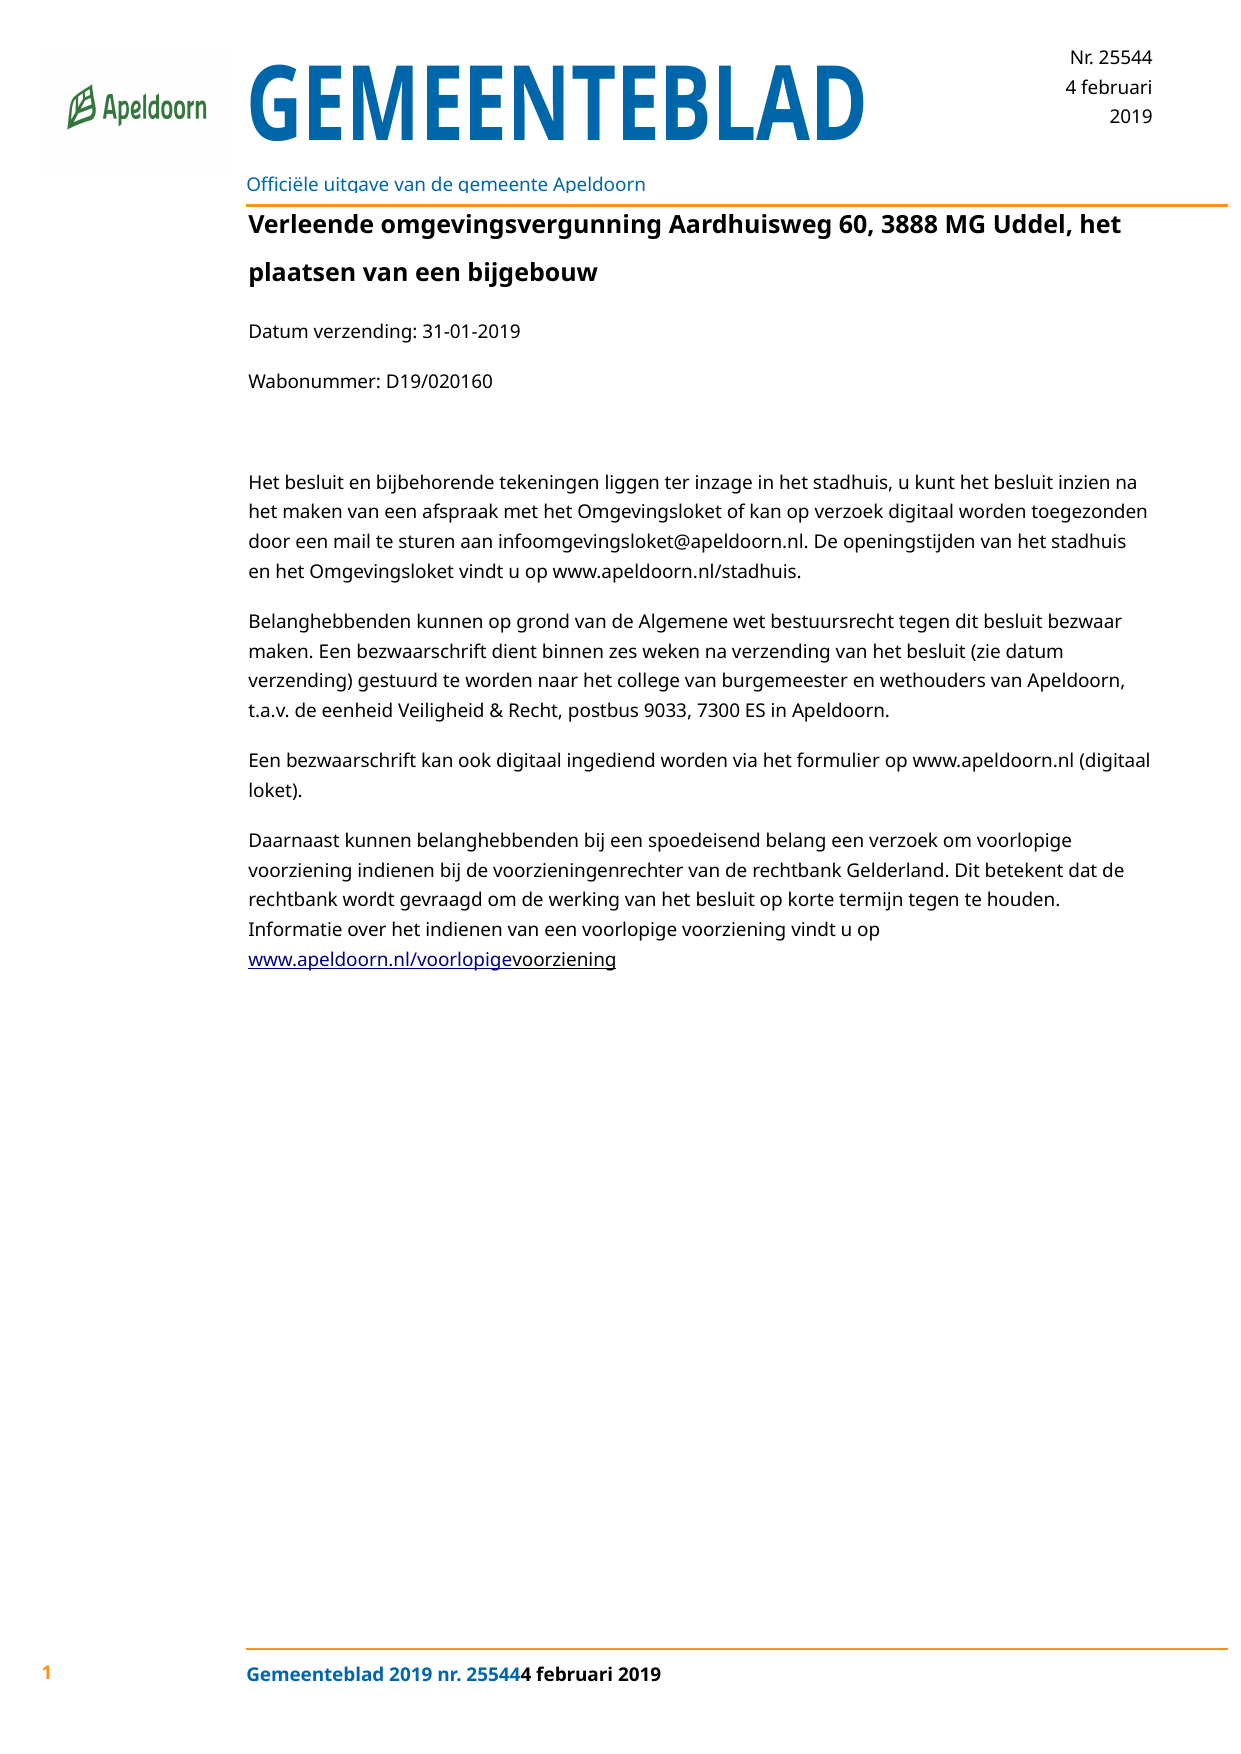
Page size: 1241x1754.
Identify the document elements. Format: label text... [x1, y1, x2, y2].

text Het besluit en bijbehorende tekeningen liggen ter inzage in het stadhuis, u kunt het besluit inzien na het maken van een afspraak met het Omgevingsloket of kan op verzoek digitaal worden toegezonden door een mail te sturen aan infoomgevingsloket@apeldoorn.nl. De openingstijden van het stadhuis en het Omgevingsloket vindt u op www.apeldoorn.nl/stadhuis. [248, 469, 1152, 584]
text Belanghebbenden kunnen op grond van de Algemene wet bestuursrecht tegen dit besluit bezwaar maken. Een bezwaarschrift dient binnen zes weken na verzending van het besluit (zie datum verzending) gestuurd te worden naar het college van burgemeester en wethouders van Apeldoorn, t.a.v. de eenheid Veiligheid & Recht, postbus 9033, 7300 ES in Apeldoorn. [248, 608, 1152, 723]
text Daarnaast kunnen belanghebbenden bij een spoedeisend belang een verzoek om voorlopige voorziening indienen bij de voorzieningenrechter van de rechtbank Gelderland. Dit betekent dat de rechtbank wordt gevraagd om de werking van het besluit op korte termijn tegen te houden. Informatie over het indienen van een voorlopige voorziening vindt u op www.apeldoorn.nl/voorlopigevoorziening [248, 827, 1152, 972]
picture [41, 47, 231, 172]
text Datum verzending: 31-01-2019 [248, 318, 1152, 344]
text Verleende omgevingsvergunning Aardhuisweg 60, 3888 MG Uddel, het plaatsen van een bijgebouw [248, 207, 1152, 288]
text Een bezwaarschrift kan ook digitaal ingediend worden via het formulier op www.apeldoorn.nl (digitaal loket). [248, 747, 1152, 803]
text Wabonummer: D19/020160 [248, 368, 1152, 394]
